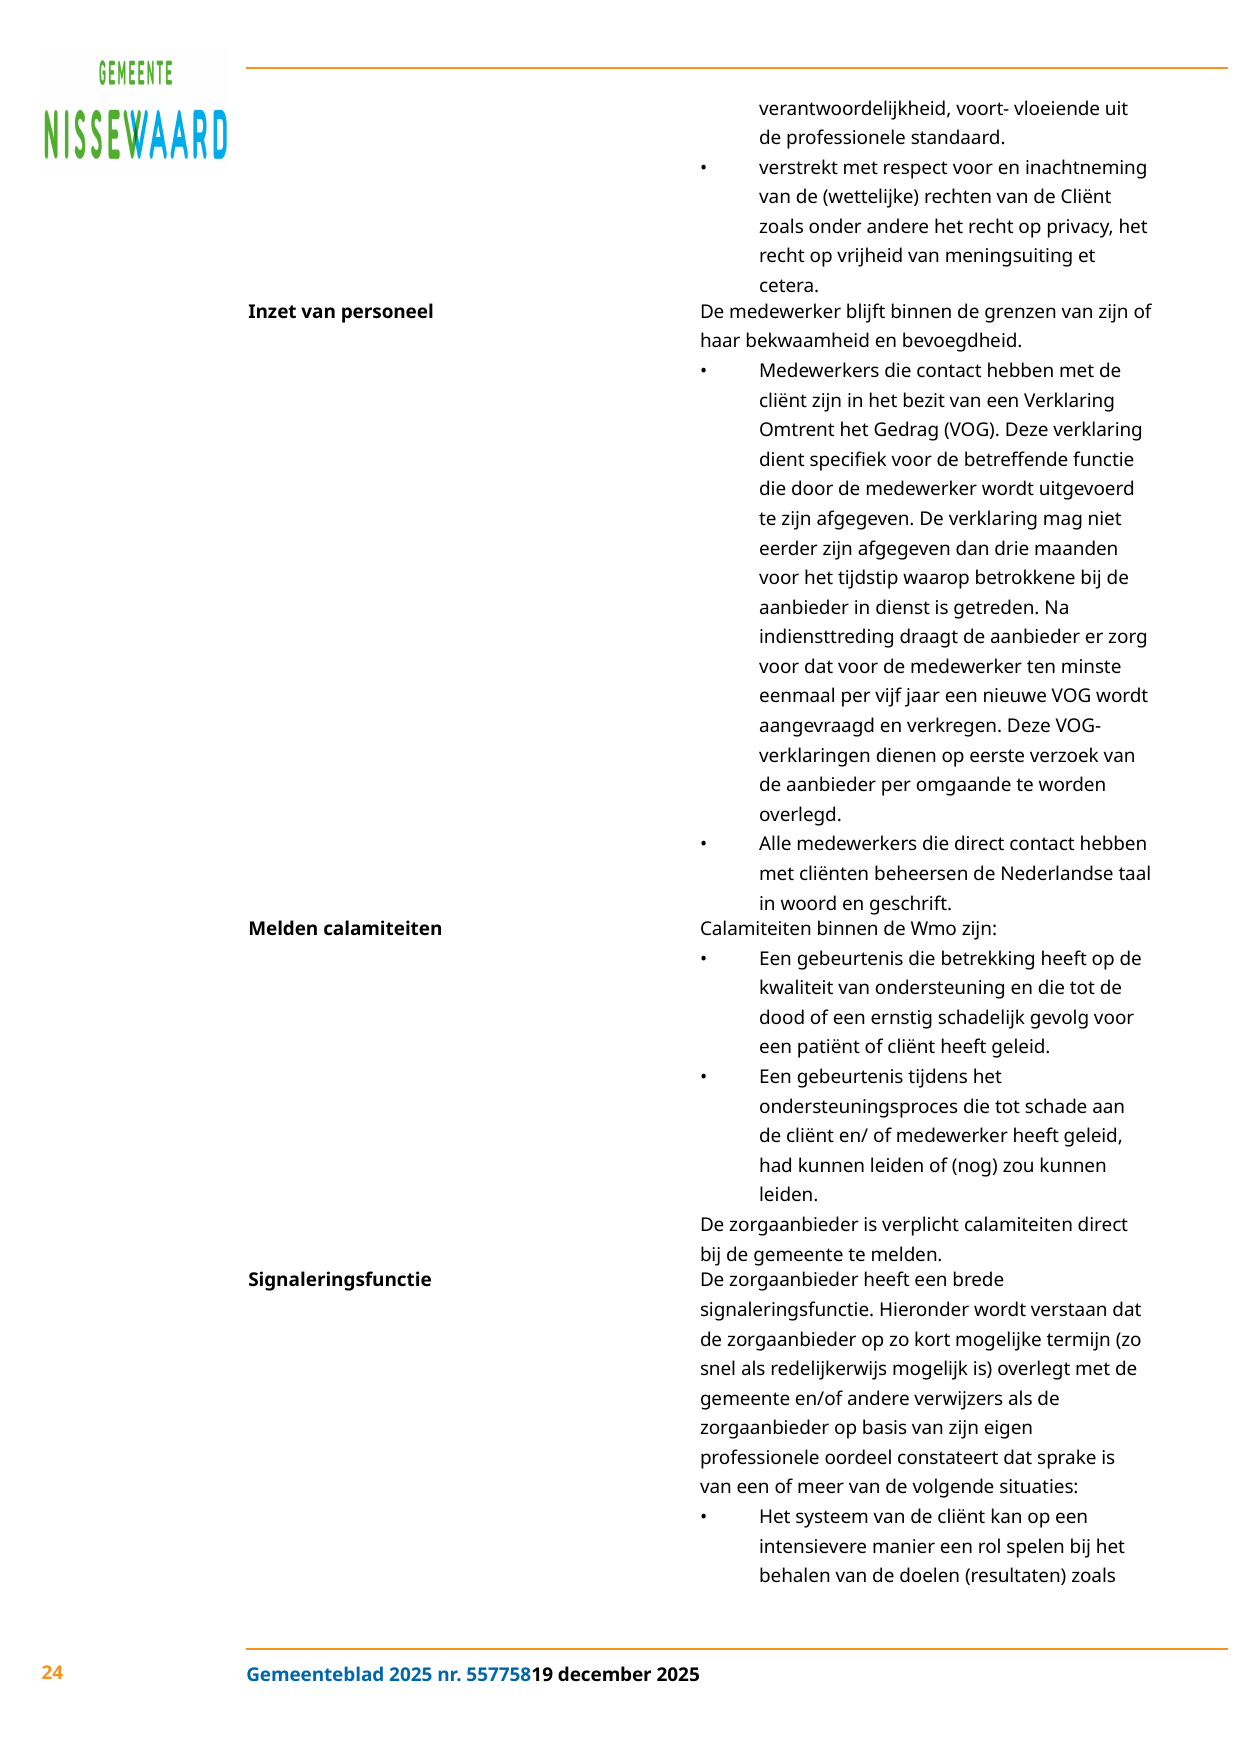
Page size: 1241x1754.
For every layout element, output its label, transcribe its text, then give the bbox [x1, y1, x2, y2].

picture [41, 47, 231, 172]
table_cell De zorgaanbieder heeft een brede signaleringsfunctie. Hieronder wordt verstaan dat de zorgaanbieder op zo kort mogelijke termijn (zo snel als redelijkerwijs mogelijk is) overlegt met de gemeente en/of andere verwijzers als de zorgaanbieder op basis van zijn eigen professionele oordeel constateert dat sprake is van een of meer van de volgende situaties: Het systeem van de cliënt kan op een intensievere manier een rol spelen bij het behalen van de doelen (resultaten) zoals [700, 1267, 1152, 1588]
table_cell [248, 95, 700, 298]
table_cell De medewerker blijft binnen de grenzen van zijn of haar bekwaamheid en bevoegdheid. Medewerkers die contact hebben met de cliënt zijn in het bezit van een Verklaring Omtrent het Gedrag (VOG). Deze verklaring dient specifiek voor de betreffende functie die door de medewerker wordt uitgevoerd te zijn afgegeven. De verklaring mag niet eerder zijn afgegeven dan drie maanden voor het tijdstip waarop betrokkene bij de aanbieder in dienst is getreden. Na indiensttreding draagt de aanbieder er zorg voor dat voor de medewerker ten minste eenmaal per vijf jaar een nieuwe VOG wordt aangevraagd en verkregen. Deze VOG-verklaringen dienen op eerste verzoek van de aanbieder per omgaande te worden overlegd. Alle medewerkers die direct contact hebben met cliënten beheersen de Nederlandse taal in woord en geschrift. [700, 298, 1152, 915]
table_cell verantwoordelijkheid, voort- vloeiende uit de professionele standaard. verstrekt met respect voor en inachtneming van de (wettelijke) rechten van de Cliënt zoals onder andere het recht op privacy, het recht op vrijheid van meningsuiting et cetera. [700, 95, 1152, 298]
table_cell Melden calamiteiten [248, 915, 700, 1267]
table_cell Signaleringsfunctie [248, 1267, 700, 1588]
table_cell Inzet van personeel [248, 298, 700, 915]
table_cell Calamiteiten binnen de Wmo zijn: Een gebeurtenis die betrekking heeft op de kwaliteit van ondersteuning en die tot de dood of een ernstig schadelijk gevolg voor een patiënt of cliënt heeft geleid. Een gebeurtenis tijdens het ondersteuningsproces die tot schade aan de cliënt en/ of medewerker heeft geleid, had kunnen leiden of (nog) zou kunnen leiden. De zorgaanbieder is verplicht calamiteiten direct bij de gemeente te melden. [700, 915, 1152, 1267]
